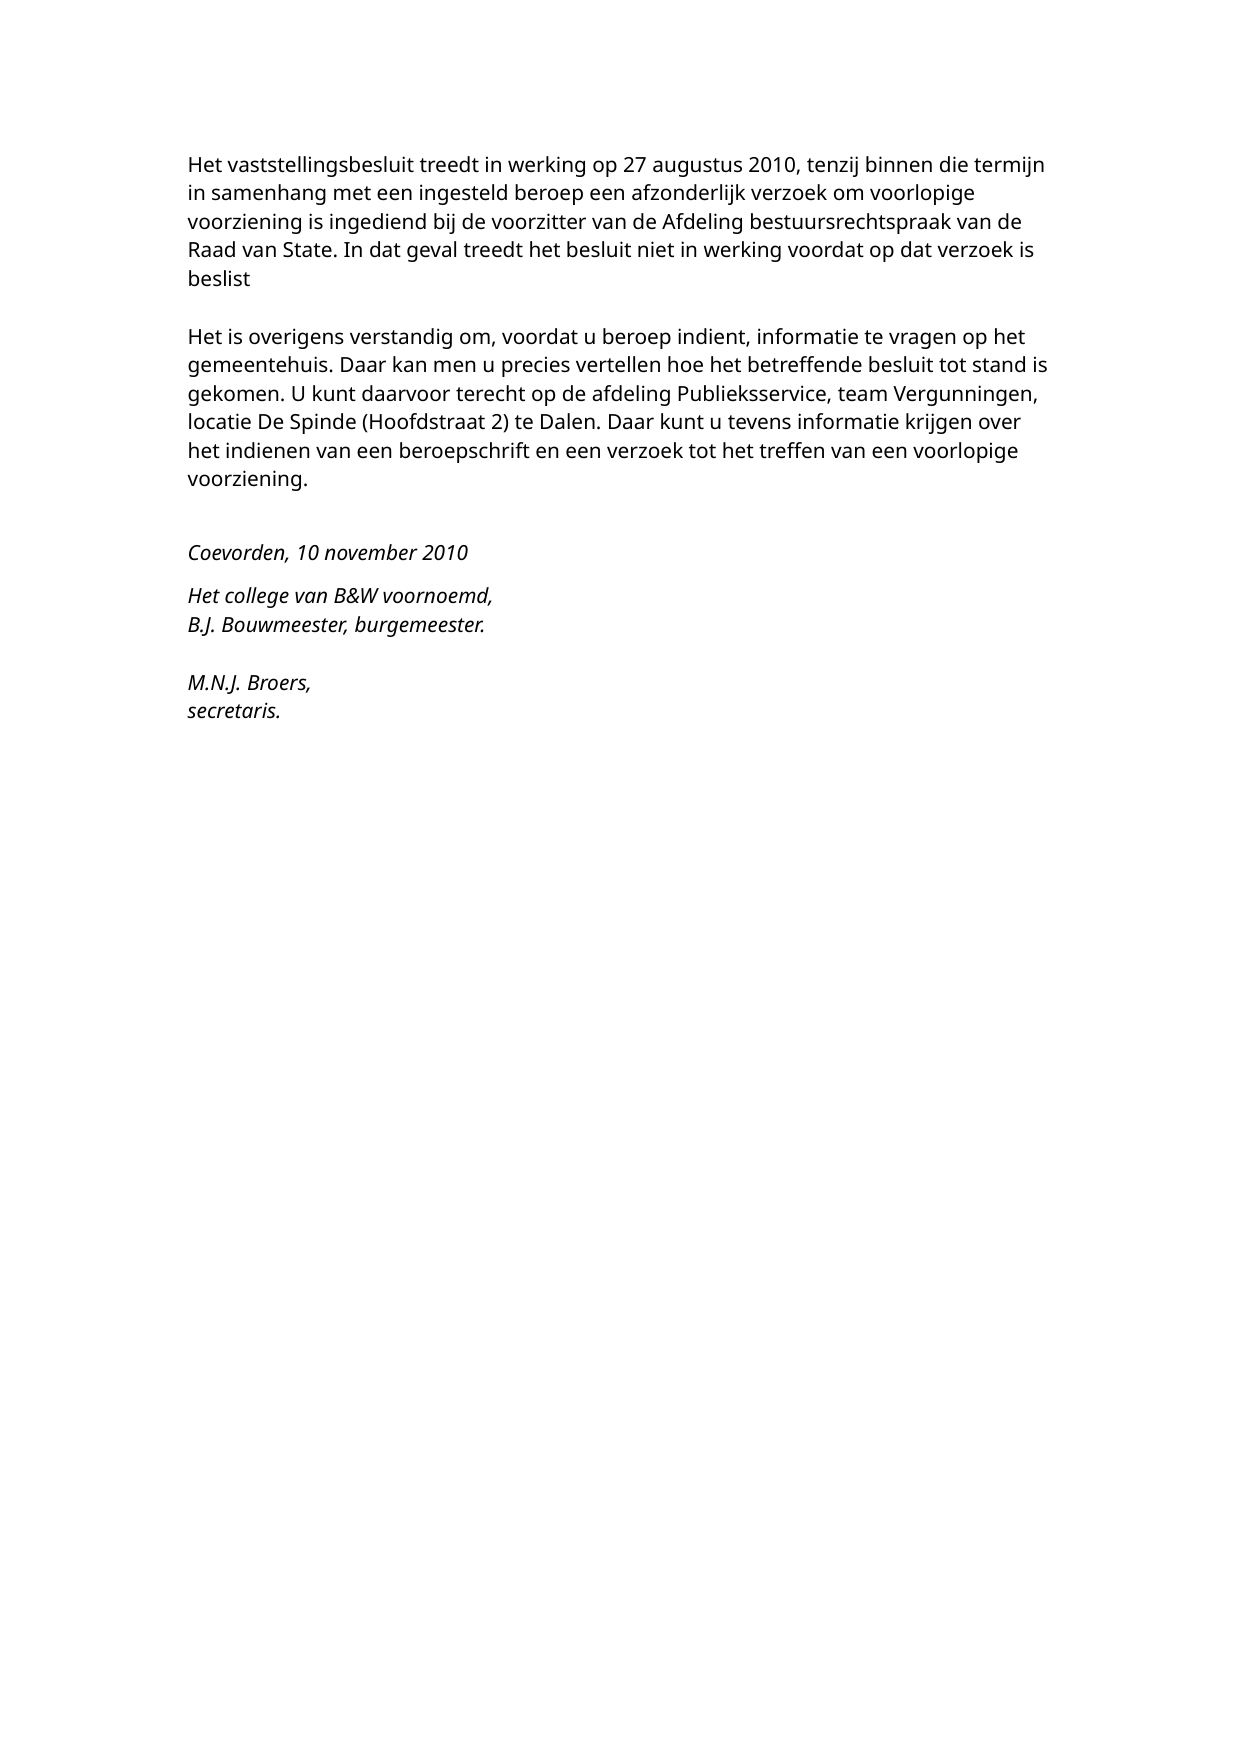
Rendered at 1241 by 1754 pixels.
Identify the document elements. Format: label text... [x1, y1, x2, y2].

text M.N.J. Broers, [187, 668, 1053, 697]
text Het college van B&W voornoemd, [187, 581, 1053, 610]
text Het is overigens verstandig om, voordat u beroep indient, informatie te vragen op het gemeentehuis. Daar kan men u precies vertellen hoe het betreffende besluit tot stand is gekomen. U kunt daarvoor terecht op de afdeling Publieksservice, team Vergunningen, locatie De Spinde (Hoofdstraat 2) te Dalen. Daar kunt u tevens informatie krijgen over het indienen van een beroepschrift en een verzoek tot het treffen van een voorlopige voorziening. [187, 322, 1053, 493]
text B.J. Bouwmeester, burgemeester. [187, 610, 1053, 638]
text Coevorden, 10 november 2010 [187, 538, 1053, 566]
text Het vaststellingsbesluit treedt in werking op 27 augustus 2010, tenzij binnen die termijn in samenhang met een ingesteld beroep een afzonderlijk verzoek om voorlopige voorziening is ingediend bij de voorzitter van de Afdeling bestuursrechtspraak van de Raad van State. In dat geval treedt het besluit niet in werking voordat op dat verzoek is beslist [187, 150, 1053, 292]
text secretaris. [187, 697, 1053, 725]
